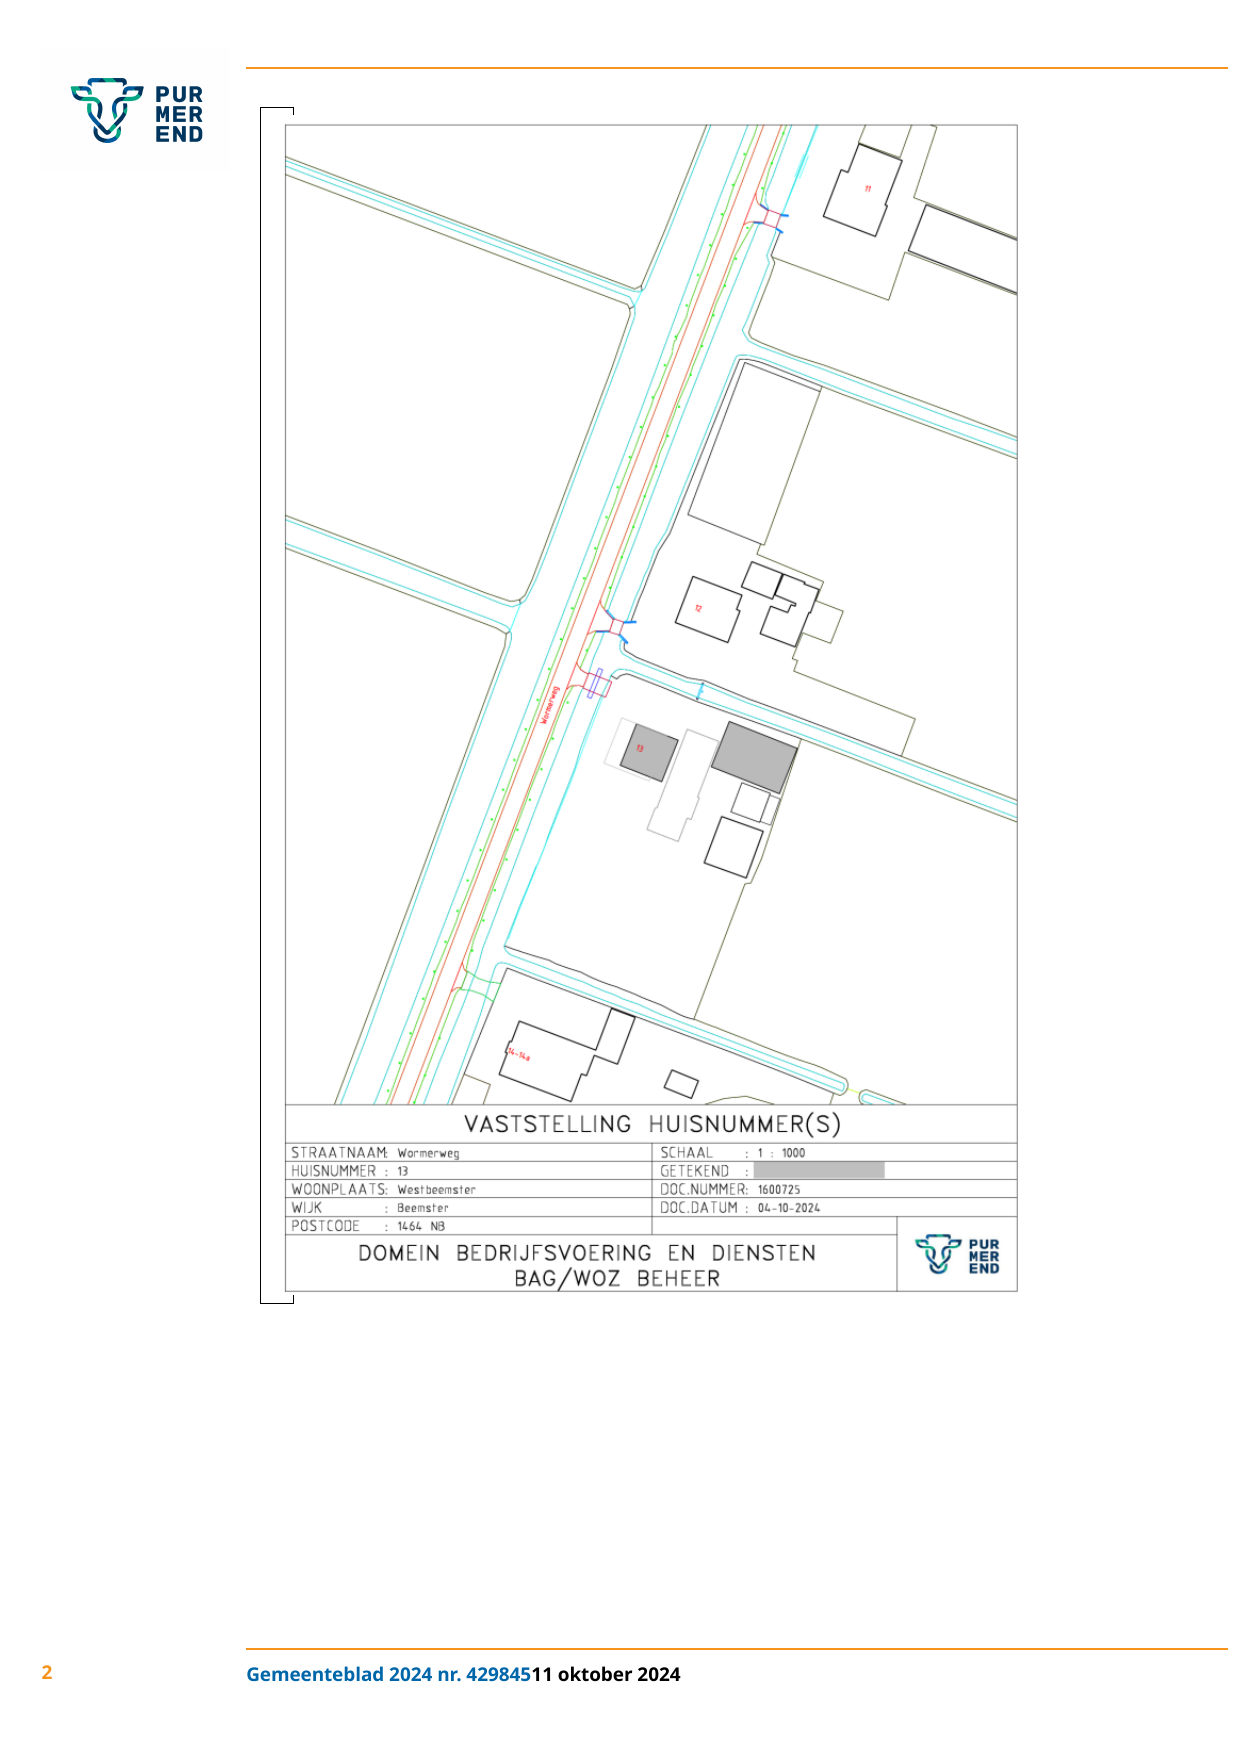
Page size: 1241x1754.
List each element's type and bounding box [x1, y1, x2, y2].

picture [268, 115, 1036, 1295]
picture [41, 47, 231, 172]
